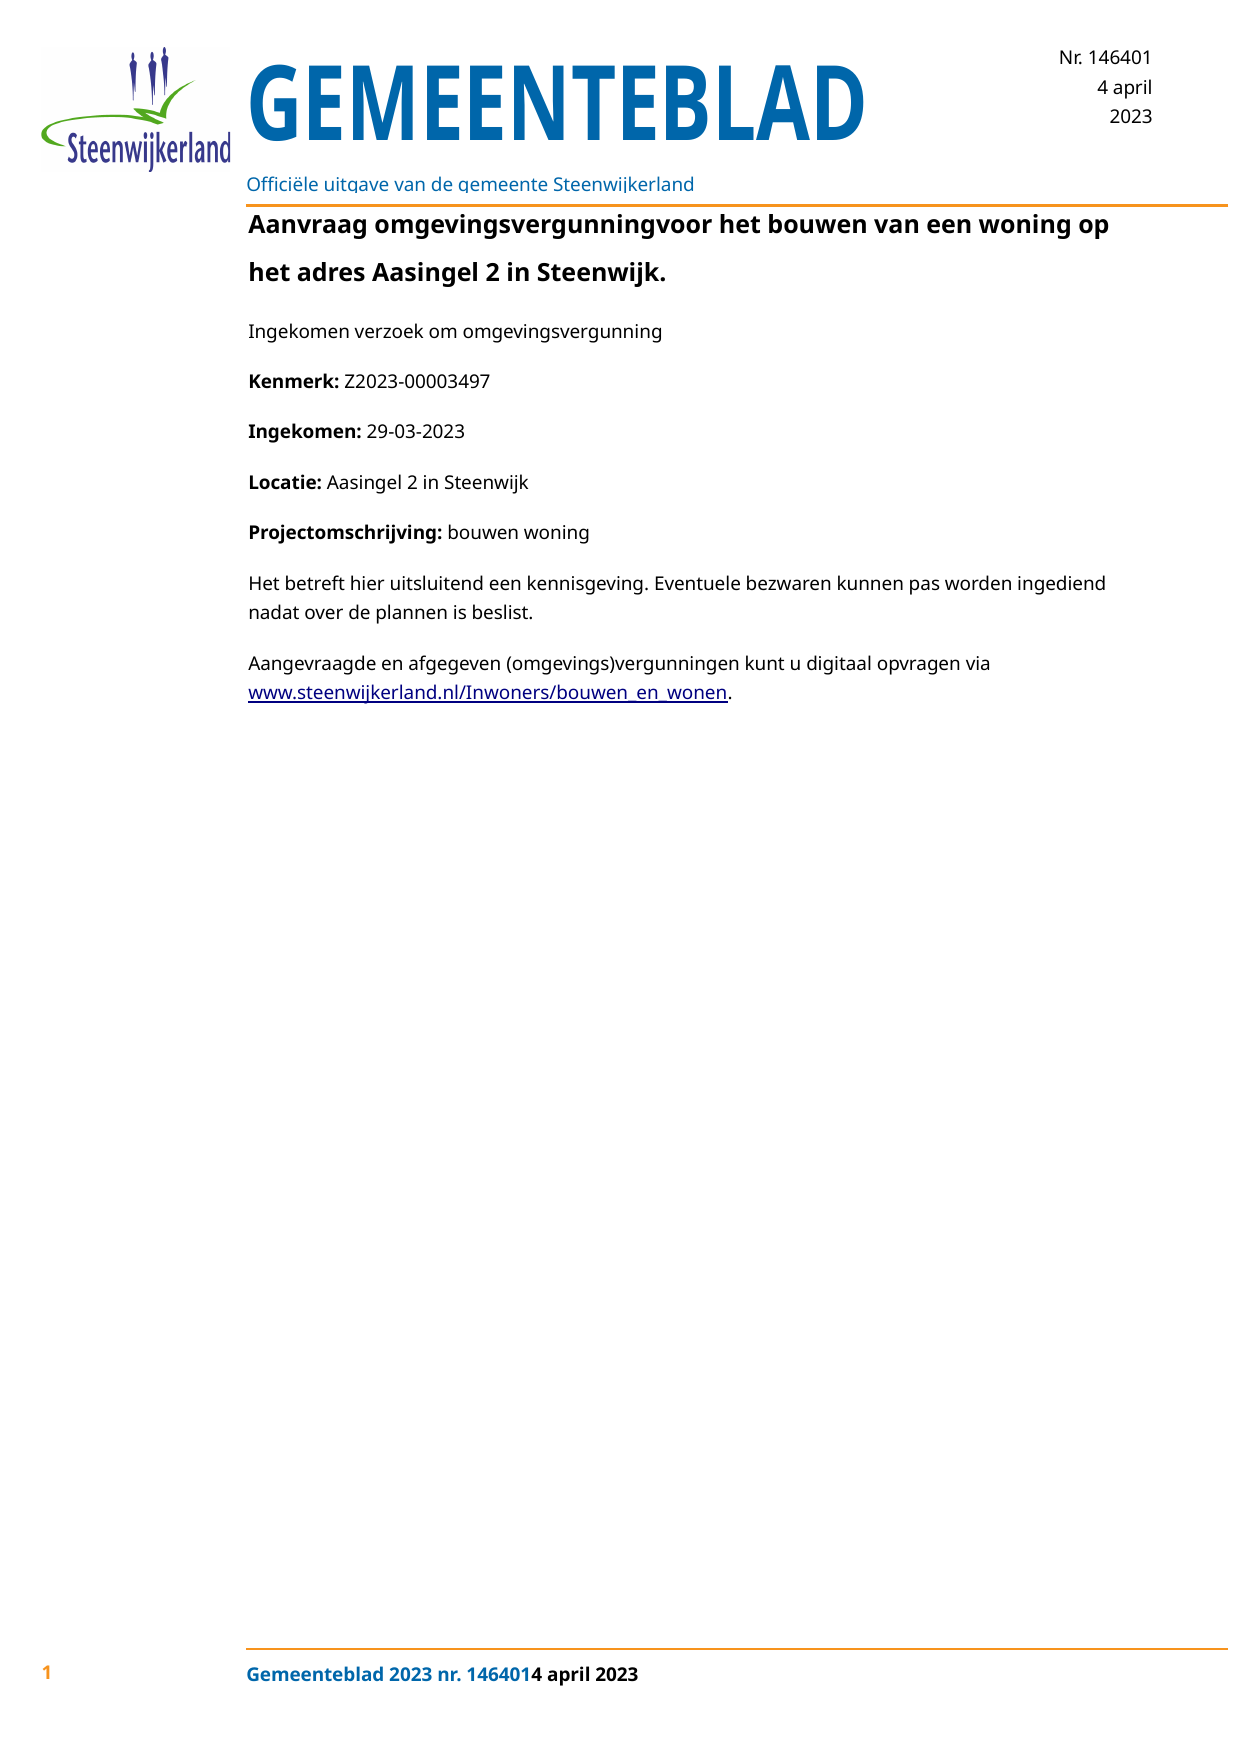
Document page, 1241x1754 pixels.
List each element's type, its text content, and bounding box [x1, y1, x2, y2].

text Aangevraagde en afgegeven (omgevings)vergunningen kunt u digitaal opvragen via www.steenwijkerland.nl/Inwoners/bouwen_en_wonen. [248, 650, 1152, 705]
picture [41, 47, 231, 172]
text Het betreft hier uitsluitend een kennisgeving. Eventuele bezwaren kunnen pas worden ingediend nadat over de plannen is beslist. [248, 570, 1152, 625]
text Locatie: Aasingel 2 in Steenwijk [248, 469, 1152, 495]
text Ingekomen verzoek om omgevingsvergunning [248, 318, 1152, 344]
text Ingekomen: 29-03-2023 [248, 419, 1152, 444]
text Kenmerk: Z2023-00003497 [248, 368, 1152, 394]
text Aanvraag omgevingsvergunningvoor het bouwen van een woning op het adres Aasingel 2 in Steenwijk. [248, 207, 1152, 288]
text Projectomschrijving: bouwen woning [248, 519, 1152, 545]
